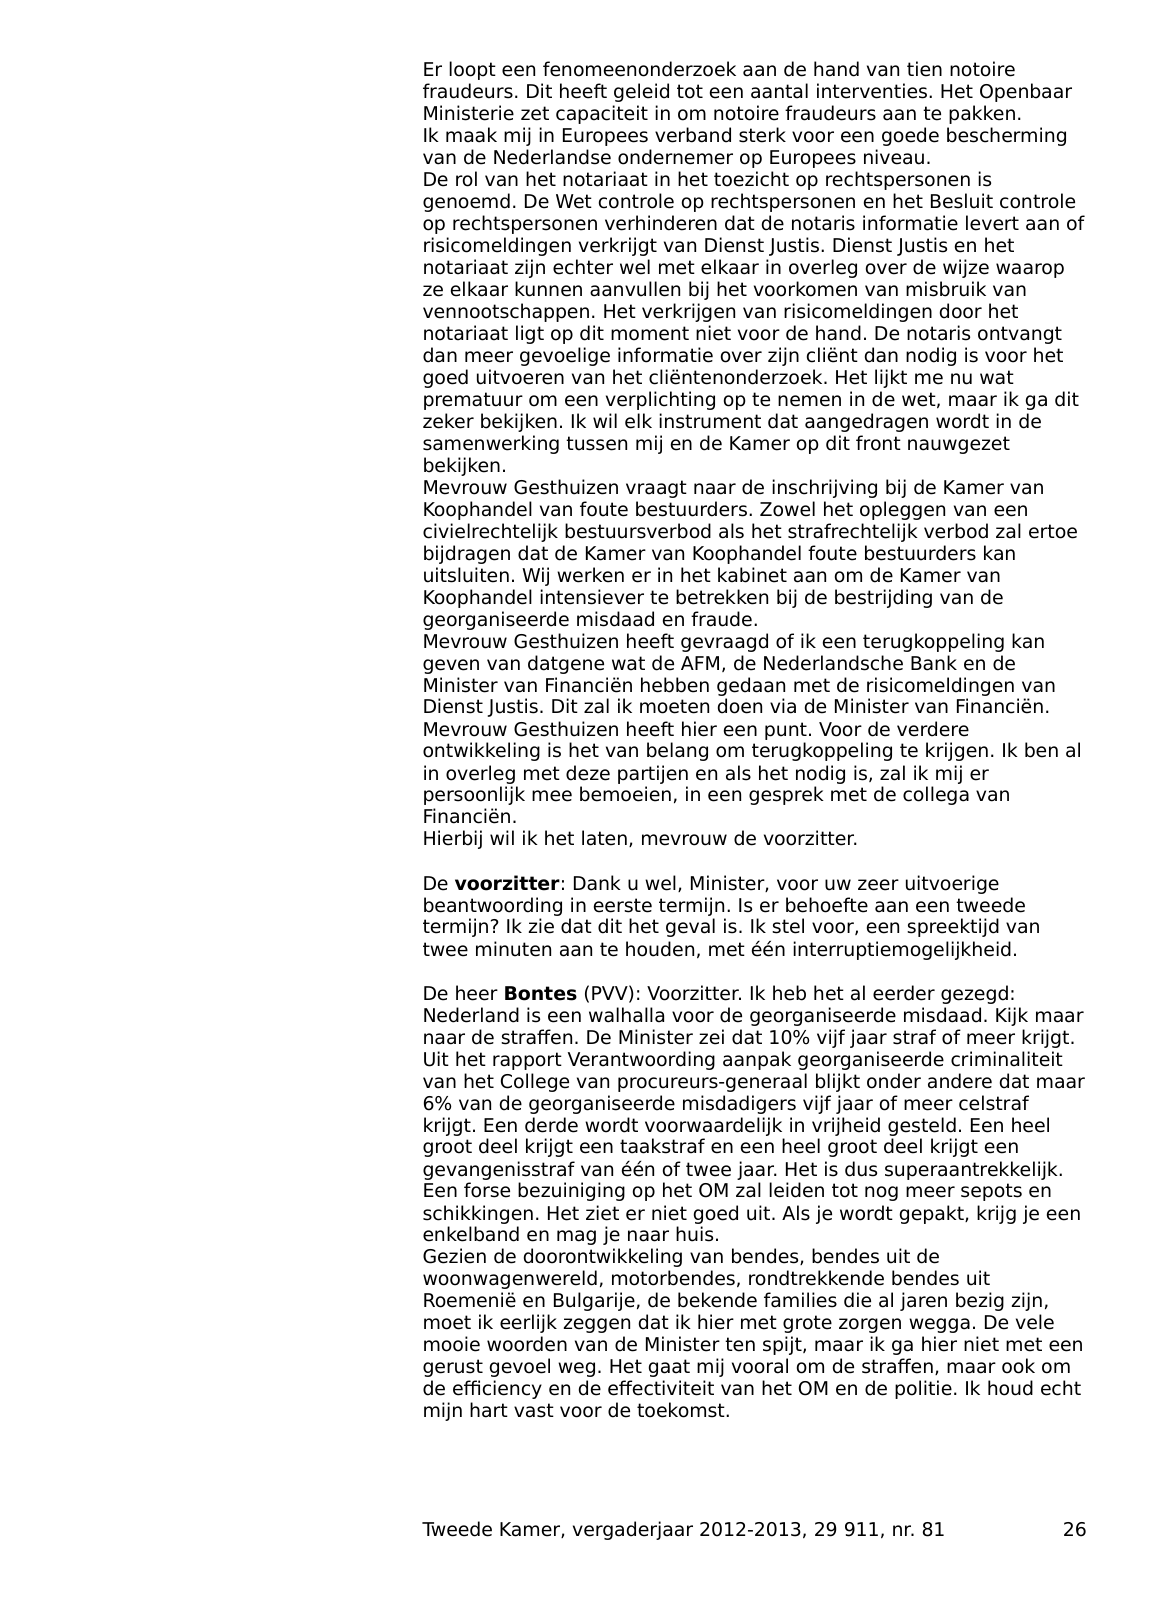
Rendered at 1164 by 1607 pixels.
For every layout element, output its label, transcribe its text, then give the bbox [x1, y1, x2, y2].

text De heer Bontes (PVV): Voorzitter. Ik heb het al eerder gezegd: Nederland is een walhalla voor de georganiseerde misdaad. Kijk maar naar de straffen. De Minister zei dat 10% vijf jaar straf of meer krijgt. Uit het rapport Verantwoording aanpak georganiseerde criminaliteit van het College van procureurs-generaal blijkt onder andere dat maar 6% van de georganiseerde misdadigers vijf jaar of meer celstraf krijgt. Een derde wordt voorwaardelijk in vrijheid gesteld. Een heel groot deel krijgt een taakstraf en een heel groot deel krijgt een gevangenisstraf van één of twee jaar. Het is dus superaantrekkelijk. [422, 983, 1087, 1180]
text De voorzitter: Dank u wel, Minister, voor uw zeer uitvoerige beantwoording in eerste termijn. Is er behoefte aan een tweede termijn? Ik zie dat dit het geval is. Ik stel voor, een spreektijd van twee minuten aan te houden, met één interruptiemogelijkheid. [422, 872, 1087, 960]
text Een forse bezuiniging op het OM zal leiden tot nog meer sepots en schikkingen. Het ziet er niet goed uit. Als je wordt gepakt, krijg je een enkelband en mag je naar huis. [422, 1180, 1087, 1246]
text Er loopt een fenomeenonderzoek aan de hand van tien notoire fraudeurs. Dit heeft geleid tot een aantal interventies. Het Openbaar Ministerie zet capaciteit in om notoire fraudeurs aan te pakken. [422, 59, 1087, 125]
text Mevrouw Gesthuizen heeft gevraagd of ik een terugkoppeling kan geven van datgene wat de AFM, de Nederlandsche Bank en de Minister van Financiën hebben gedaan met de risicomeldingen van Dienst Justis. Dit zal ik moeten doen via de Minister van Financiën. Mevrouw Gesthuizen heeft hier een punt. Voor de verdere ontwikkeling is het van belang om terugkoppeling te krijgen. Ik ben al in overleg met deze partijen en als het nodig is, zal ik mij er persoonlijk mee bemoeien, in een gesprek met de collega van Financiën. [422, 631, 1087, 828]
text Gezien de doorontwikkeling van bendes, bendes uit de woonwagenwereld, motorbendes, rondtrekkende bendes uit Roemenië en Bulgarije, de bekende families die al jaren bezig zijn, moet ik eerlijk zeggen dat ik hier met grote zorgen wegga. De vele mooie woorden van de Minister ten spijt, maar ik ga hier niet met een gerust gevoel weg. Het gaat mij vooral om de straffen, maar ook om de efficiency en de effectiviteit van het OM en de politie. Ik houd echt mijn hart vast voor de toekomst. [422, 1246, 1087, 1422]
text Hierbij wil ik het laten, mevrouw de voorzitter. [422, 828, 1087, 850]
text De rol van het notariaat in het toezicht op rechtspersonen is genoemd. De Wet controle op rechtspersonen en het Besluit controle op rechtspersonen verhinderen dat de notaris informatie levert aan of risicomeldingen verkrijgt van Dienst Justis. Dienst Justis en het notariaat zijn echter wel met elkaar in overleg over de wijze waarop ze elkaar kunnen aanvullen bij het voorkomen van misbruik van vennootschappen. Het verkrijgen van risicomeldingen door het notariaat ligt op dit moment niet voor de hand. De notaris ontvangt dan meer gevoelige informatie over zijn cliënt dan nodig is voor het goed uitvoeren van het cliëntenonderzoek. Het lijkt me nu wat prematuur om een verplichting op te nemen in de wet, maar ik ga dit zeker bekijken. Ik wil elk instrument dat aangedragen wordt in de samenwerking tussen mij en de Kamer op dit front nauwgezet bekijken. [422, 169, 1087, 477]
text Mevrouw Gesthuizen vraagt naar de inschrijving bij de Kamer van Koophandel van foute bestuurders. Zowel het opleggen van een civielrechtelijk bestuursverbod als het strafrechtelijk verbod zal ertoe bijdragen dat de Kamer van Koophandel foute bestuurders kan uitsluiten. Wij werken er in het kabinet aan om de Kamer van Koophandel intensiever te betrekken bij de bestrijding van de georganiseerde misdaad en fraude. [422, 477, 1087, 631]
text Ik maak mij in Europees verband sterk voor een goede bescherming van de Nederlandse ondernemer op Europees niveau. [422, 125, 1087, 169]
